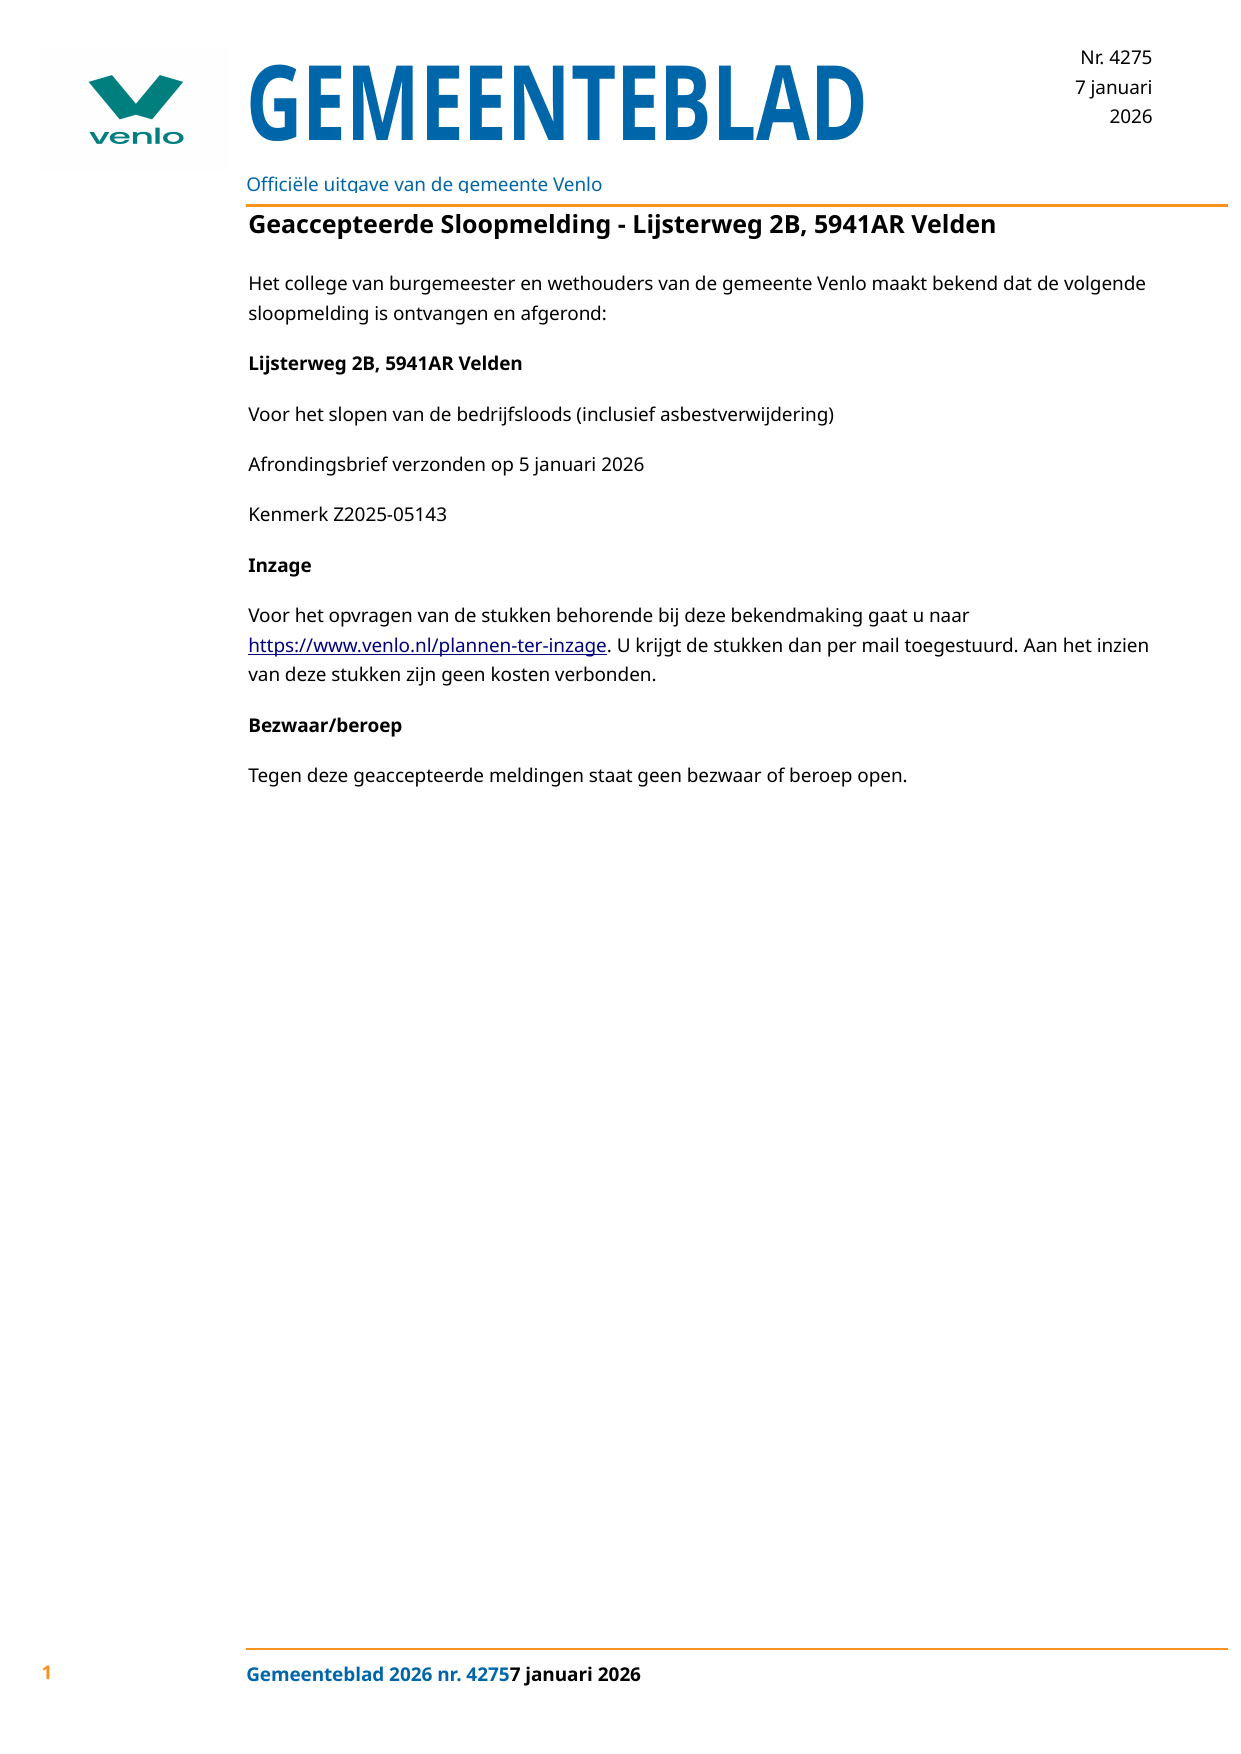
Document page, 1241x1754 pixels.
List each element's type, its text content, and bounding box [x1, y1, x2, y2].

text Kenmerk Z2025-05143 [248, 502, 1152, 527]
text Lijsterweg 2B, 5941AR Velden [248, 350, 1152, 376]
text Bezwaar/beroep [248, 712, 1152, 738]
text Geaccepteerde Sloopmelding - Lijsterweg 2B, 5941AR Velden [248, 207, 1152, 241]
text Voor het slopen van de bedrijfsloods (inclusief asbestverwijdering) [248, 401, 1152, 426]
text Inzage [248, 552, 1152, 578]
picture [41, 47, 231, 172]
text Het college van burgemeester en wethouders van de gemeente Venlo maakt bekend dat de volgende sloopmelding is ontvangen en afgerond: [248, 270, 1152, 326]
text Tegen deze geaccepteerde meldingen staat geen bezwaar of beroep open. [248, 762, 1152, 788]
text Voor het opvragen van de stukken behorende bij deze bekendmaking gaat u naar https://www.venlo.nl/plannen-ter-inzage. U krijgt de stukken dan per mail toegestuurd. Aan het inzien van deze stukken zijn geen kosten verbonden. [248, 602, 1152, 687]
text Afrondingsbrief verzonden op 5 januari 2026 [248, 451, 1152, 477]
